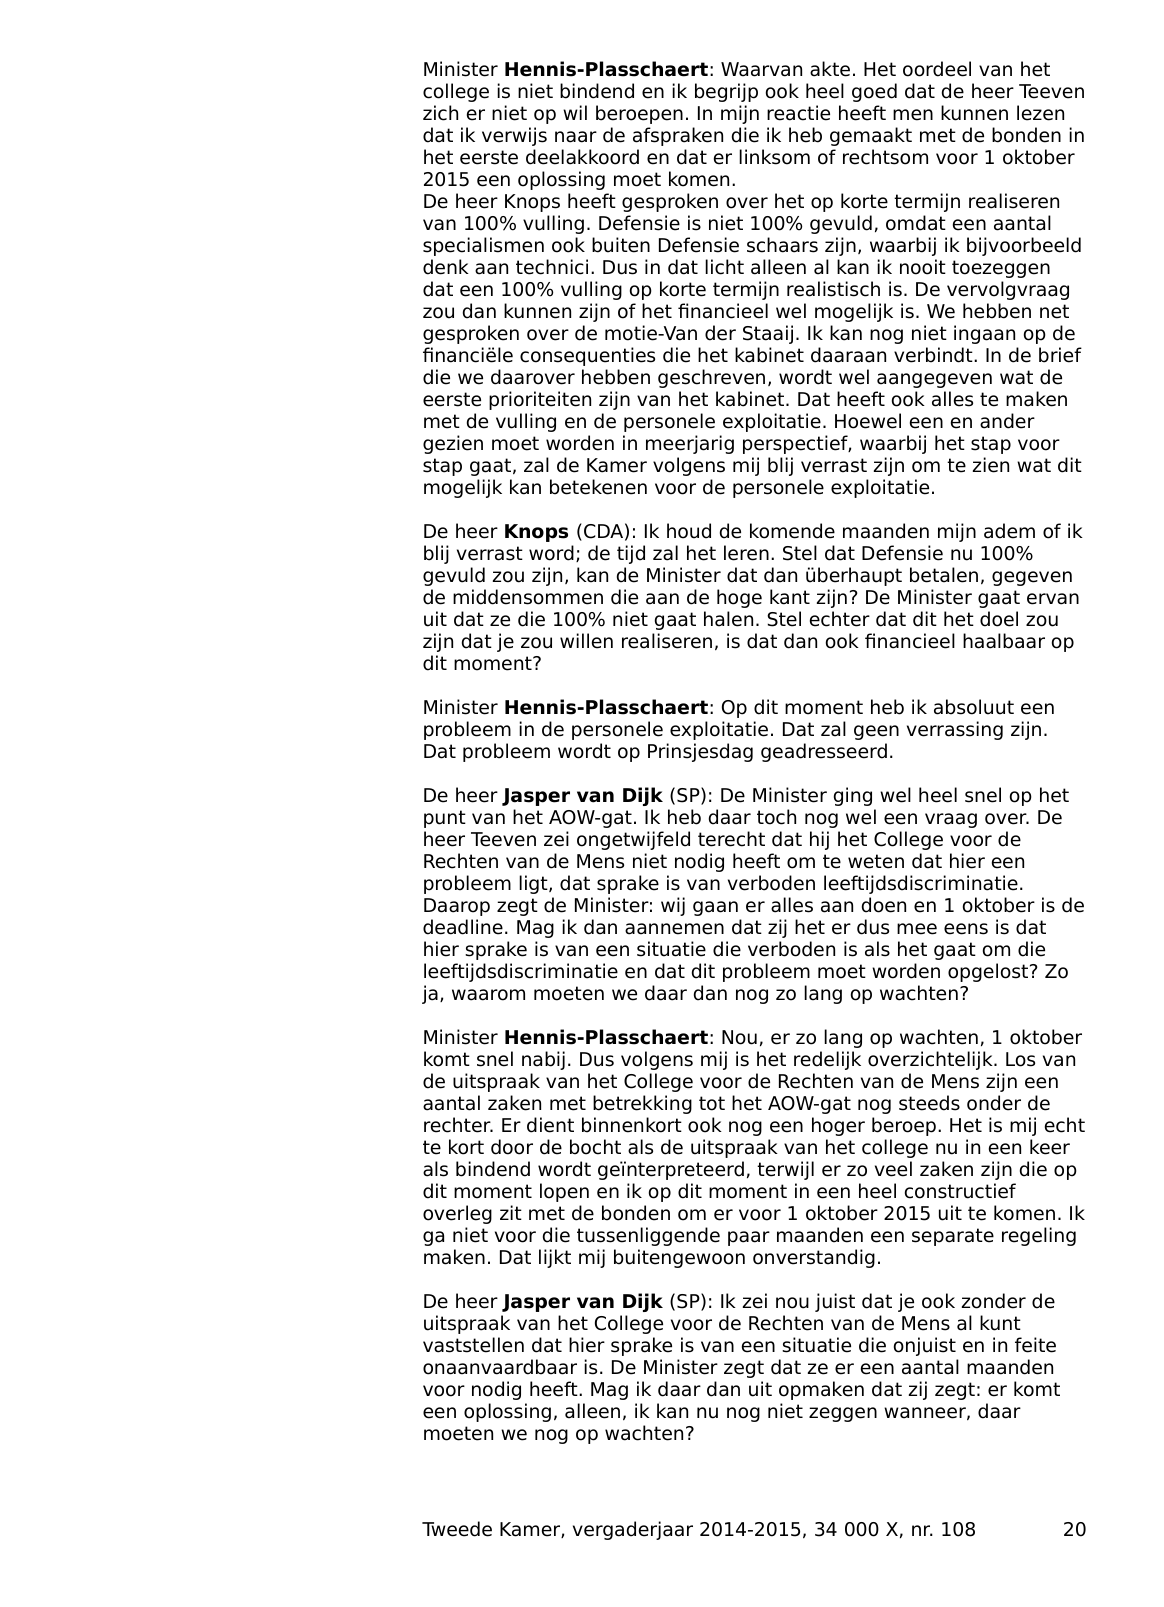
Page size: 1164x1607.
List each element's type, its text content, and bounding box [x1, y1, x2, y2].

text De heer Knops heeft gesproken over het op korte termijn realiseren van 100% vulling. Defensie is niet 100% gevuld, omdat een aantal specialismen ook buiten Defensie schaars zijn, waarbij ik bijvoorbeeld denk aan technici. Dus in dat licht alleen al kan ik nooit toezeggen dat een 100% vulling op korte termijn realistisch is. De vervolgvraag zou dan kunnen zijn of het financieel wel mogelijk is. We hebben net gesproken over de motie-Van der Staaij. Ik kan nog niet ingaan op de financiële consequenties die het kabinet daaraan verbindt. In de brief die we daarover hebben geschreven, wordt wel aangegeven wat de eerste prioriteiten zijn van het kabinet. Dat heeft ook alles te maken met de vulling en de personele exploitatie. Hoewel een en ander gezien moet worden in meerjarig perspectief, waarbij het stap voor stap gaat, zal de Kamer volgens mij blij verrast zijn om te zien wat dit mogelijk kan betekenen voor de personele exploitatie. [422, 191, 1087, 499]
text De heer Jasper van Dijk (SP): Ik zei nou juist dat je ook zonder de uitspraak van het College voor de Rechten van de Mens al kunt vaststellen dat hier sprake is van een situatie die onjuist en in feite onaanvaardbaar is. De Minister zegt dat ze er een aantal maanden voor nodig heeft. Mag ik daar dan uit opmaken dat zij zegt: er komt een oplossing, alleen, ik kan nu nog niet zeggen wanneer, daar moeten we nog op wachten? [422, 1291, 1087, 1445]
text De heer Jasper van Dijk (SP): De Minister ging wel heel snel op het punt van het AOW-gat. Ik heb daar toch nog wel een vraag over. De heer Teeven zei ongetwijfeld terecht dat hij het College voor de Rechten van de Mens niet nodig heeft om te weten dat hier een probleem ligt, dat sprake is van verboden leeftijdsdiscriminatie. Daarop zegt de Minister: wij gaan er alles aan doen en 1 oktober is de deadline. Mag ik dan aannemen dat zij het er dus mee eens is dat hier sprake is van een situatie die verboden is als het gaat om die leeftijdsdiscriminatie en dat dit probleem moet worden opgelost? Zo ja, waarom moeten we daar dan nog zo lang op wachten? [422, 785, 1087, 1005]
text Minister Hennis-Plasschaert: Waarvan akte. Het oordeel van het college is niet bindend en ik begrijp ook heel goed dat de heer Teeven zich er niet op wil beroepen. In mijn reactie heeft men kunnen lezen dat ik verwijs naar de afspraken die ik heb gemaakt met de bonden in het eerste deelakkoord en dat er linksom of rechtsom voor 1 oktober 2015 een oplossing moet komen. [422, 59, 1087, 191]
text Minister Hennis-Plasschaert: Nou, er zo lang op wachten, 1 oktober komt snel nabij. Dus volgens mij is het redelijk overzichtelijk. Los van de uitspraak van het College voor de Rechten van de Mens zijn een aantal zaken met betrekking tot het AOW-gat nog steeds onder de rechter. Er dient binnenkort ook nog een hoger beroep. Het is mij echt te kort door de bocht als de uitspraak van het college nu in een keer als bindend wordt geïnterpreteerd, terwijl er zo veel zaken zijn die op dit moment lopen en ik op dit moment in een heel constructief overleg zit met de bonden om er voor 1 oktober 2015 uit te komen. Ik ga niet voor die tussenliggende paar maanden een separate regeling maken. Dat lijkt mij buitengewoon onverstandig. [422, 1027, 1087, 1269]
text De heer Knops (CDA): Ik houd de komende maanden mijn adem of ik blij verrast word; de tijd zal het leren. Stel dat Defensie nu 100% gevuld zou zijn, kan de Minister dat dan überhaupt betalen, gegeven de middensommen die aan de hoge kant zijn? De Minister gaat ervan uit dat ze die 100% niet gaat halen. Stel echter dat dit het doel zou zijn dat je zou willen realiseren, is dat dan ook financieel haalbaar op dit moment? [422, 521, 1087, 675]
text Minister Hennis-Plasschaert: Op dit moment heb ik absoluut een probleem in de personele exploitatie. Dat zal geen verrassing zijn. Dat probleem wordt op Prinsjesdag geadresseerd. [422, 697, 1087, 763]
